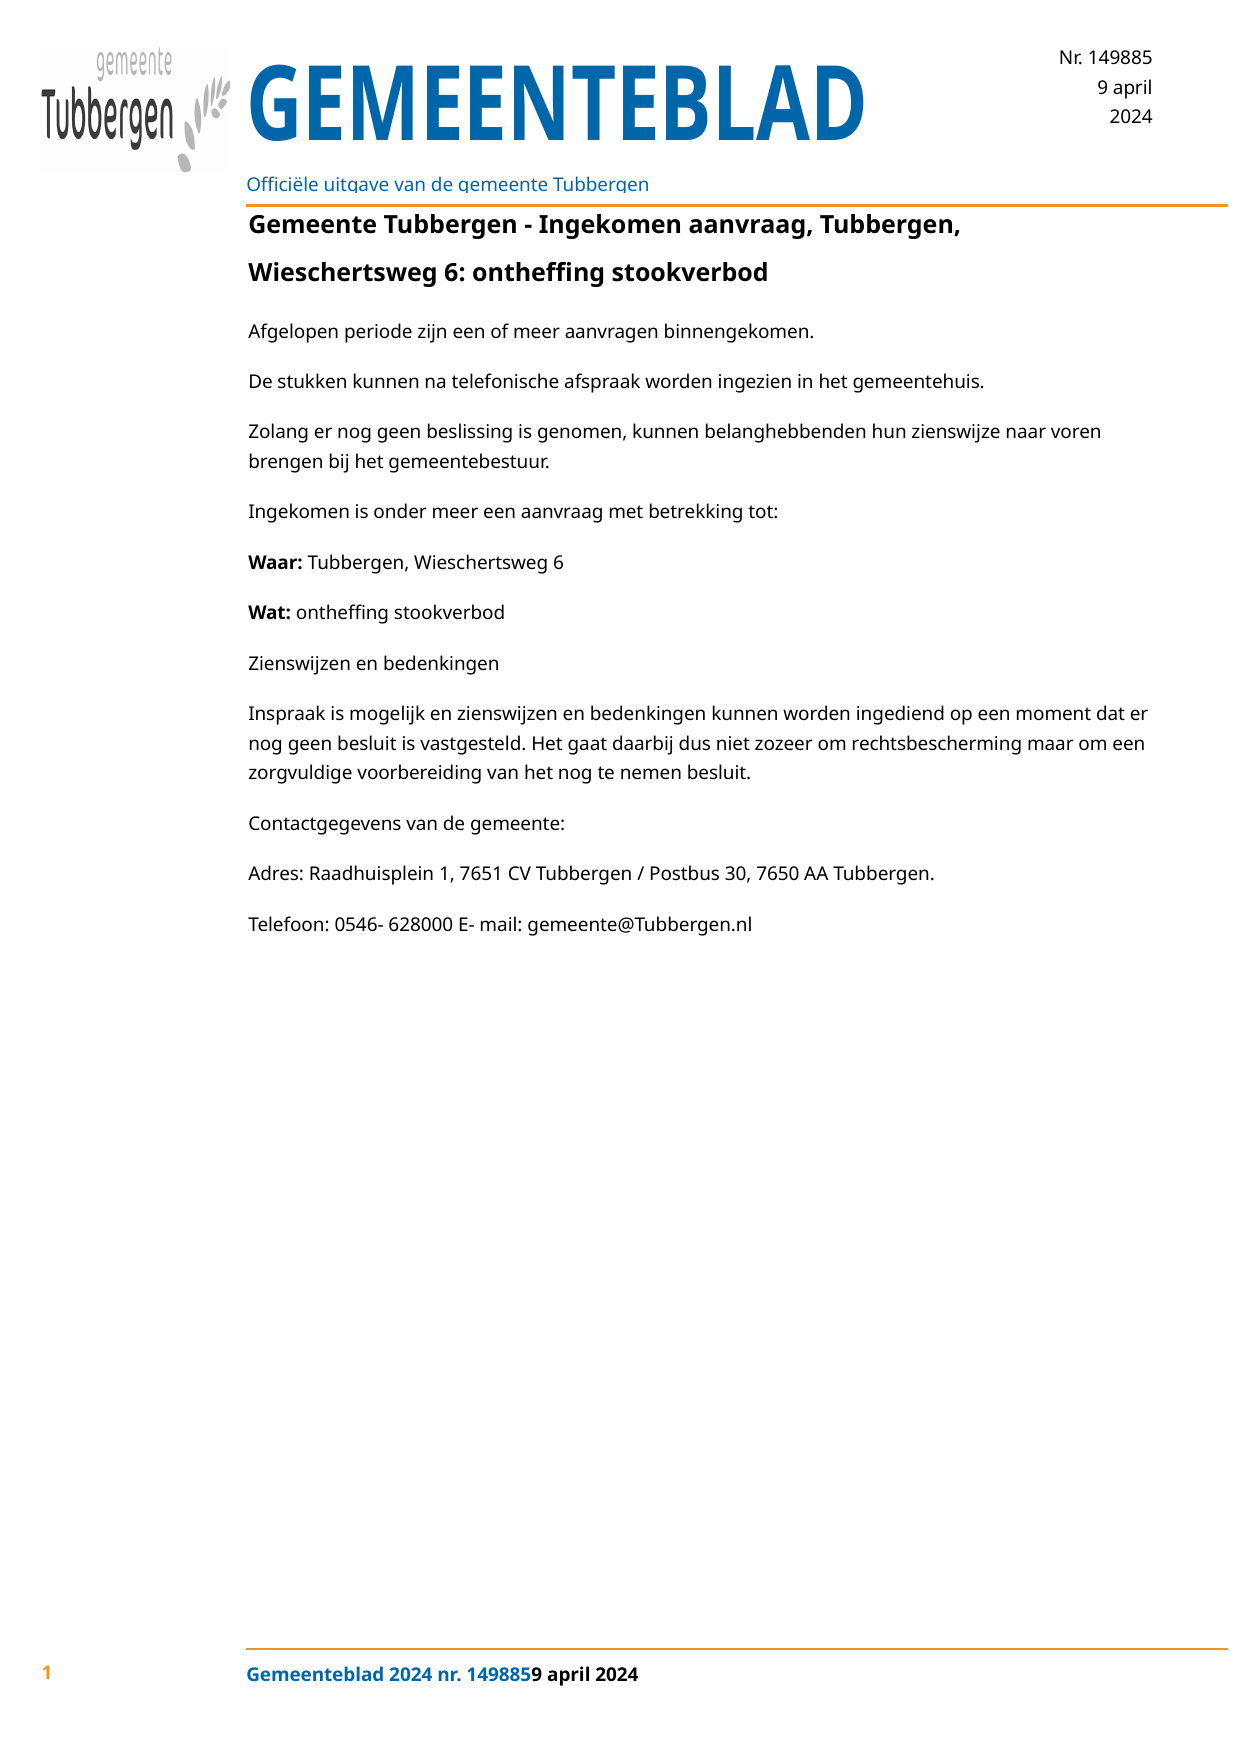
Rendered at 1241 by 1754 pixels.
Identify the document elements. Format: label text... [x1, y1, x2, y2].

text Contactgegevens van de gemeente: [248, 810, 1152, 836]
picture [41, 47, 231, 172]
text Gemeente Tubbergen - Ingekomen aanvraag, Tubbergen, Wieschertsweg 6: ontheffing stookverbod [248, 207, 1152, 288]
text Zienswijzen en bedenkingen [248, 650, 1152, 676]
text Wat: ontheffing stookverbod [248, 599, 1152, 625]
text Adres: Raadhuisplein 1, 7651 CV Tubbergen / Postbus 30, 7650 AA Tubbergen. [248, 860, 1152, 886]
text Ingekomen is onder meer een aanvraag met betrekking tot: [248, 499, 1152, 524]
text Telefoon: 0546- 628000 E- mail: gemeente@Tubbergen.nl [248, 911, 1152, 937]
text De stukken kunnen na telefonische afspraak worden ingezien in het gemeentehuis. [248, 368, 1152, 394]
text Afgelopen periode zijn een of meer aanvragen binnengekomen. [248, 318, 1152, 344]
text Zolang er nog geen beslissing is genomen, kunnen belanghebbenden hun zienswijze naar voren brengen bij het gemeentebestuur. [248, 419, 1152, 474]
text Waar: Tubbergen, Wieschertsweg 6 [248, 549, 1152, 575]
text Inspraak is mogelijk en zienswijzen en bedenkingen kunnen worden ingediend op een moment dat er nog geen besluit is vastgesteld. Het gaat daarbij dus niet zozeer om rechtsbescherming maar om een zorgvuldige voorbereiding van het nog te nemen besluit. [248, 700, 1152, 785]
